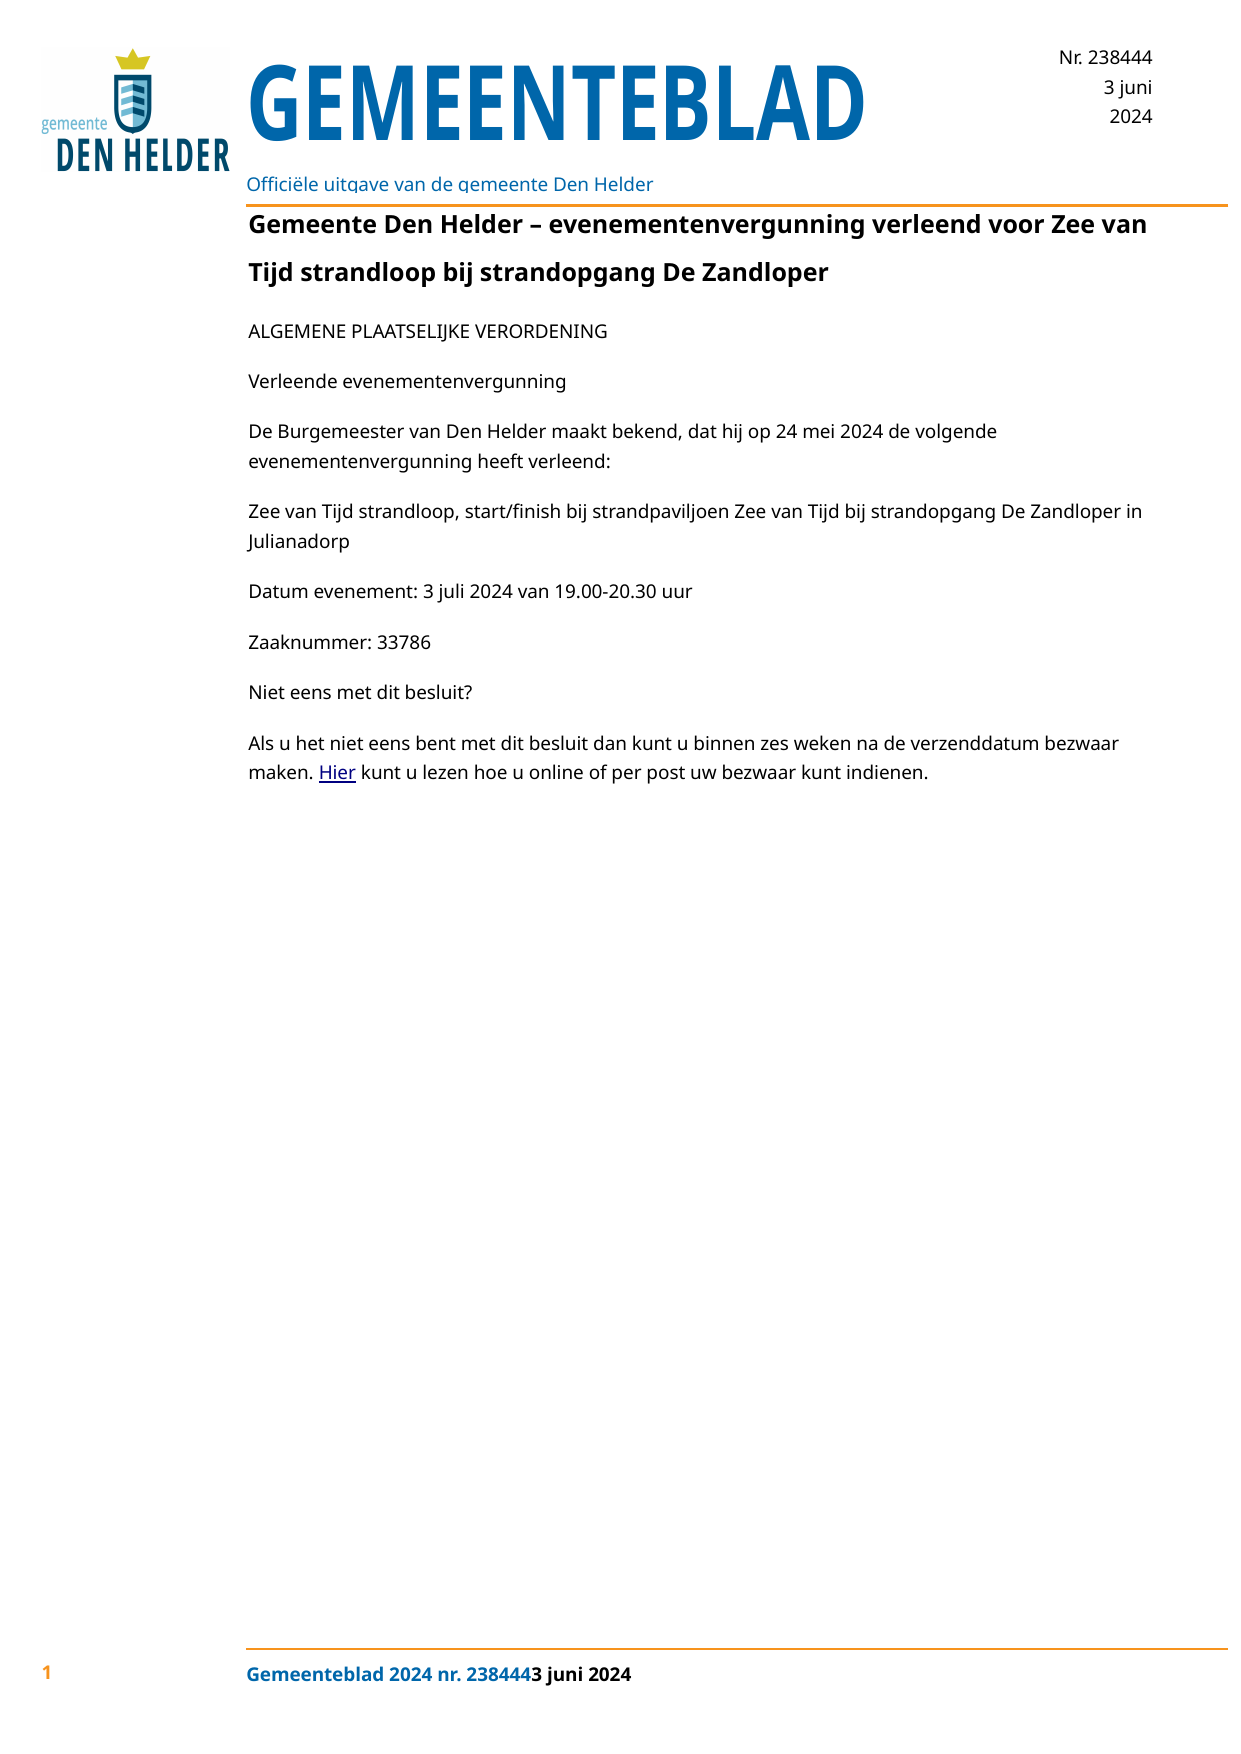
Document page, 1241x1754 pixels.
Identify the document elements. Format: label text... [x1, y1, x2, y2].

picture [41, 47, 231, 172]
text Datum evenement: 3 juli 2024 van 19.00-20.30 uur [248, 579, 1152, 604]
text Verleende evenementenvergunning [248, 368, 1152, 394]
text ALGEMENE PLAATSELIJKE VERORDENING [248, 318, 1152, 344]
text Als u het niet eens bent met dit besluit dan kunt u binnen zes weken na de verzenddatum bezwaar maken. Hier kunt u lezen hoe u online of per post uw bezwaar kunt indienen. [248, 730, 1152, 785]
text Zaaknummer: 33786 [248, 629, 1152, 655]
text De Burgemeester van Den Helder maakt bekend, dat hij op 24 mei 2024 de volgende evenementenvergunning heeft verleend: [248, 419, 1152, 474]
picture [63, 144, 68, 165]
text Niet eens met dit besluit? [248, 679, 1152, 705]
picture [220, 160, 224, 172]
text Gemeente Den Helder – evenementenvergunning verleend voor Zee van Tijd strandloop bij strandopgang De Zandloper [248, 207, 1152, 288]
text Zee van Tijd strandloop, start/finish bij strandpaviljoen Zee van Tijd bij strandopgang De Zandloper in Julianadorp [248, 499, 1152, 554]
picture [100, 154, 106, 172]
picture [130, 157, 135, 172]
picture [182, 144, 187, 165]
